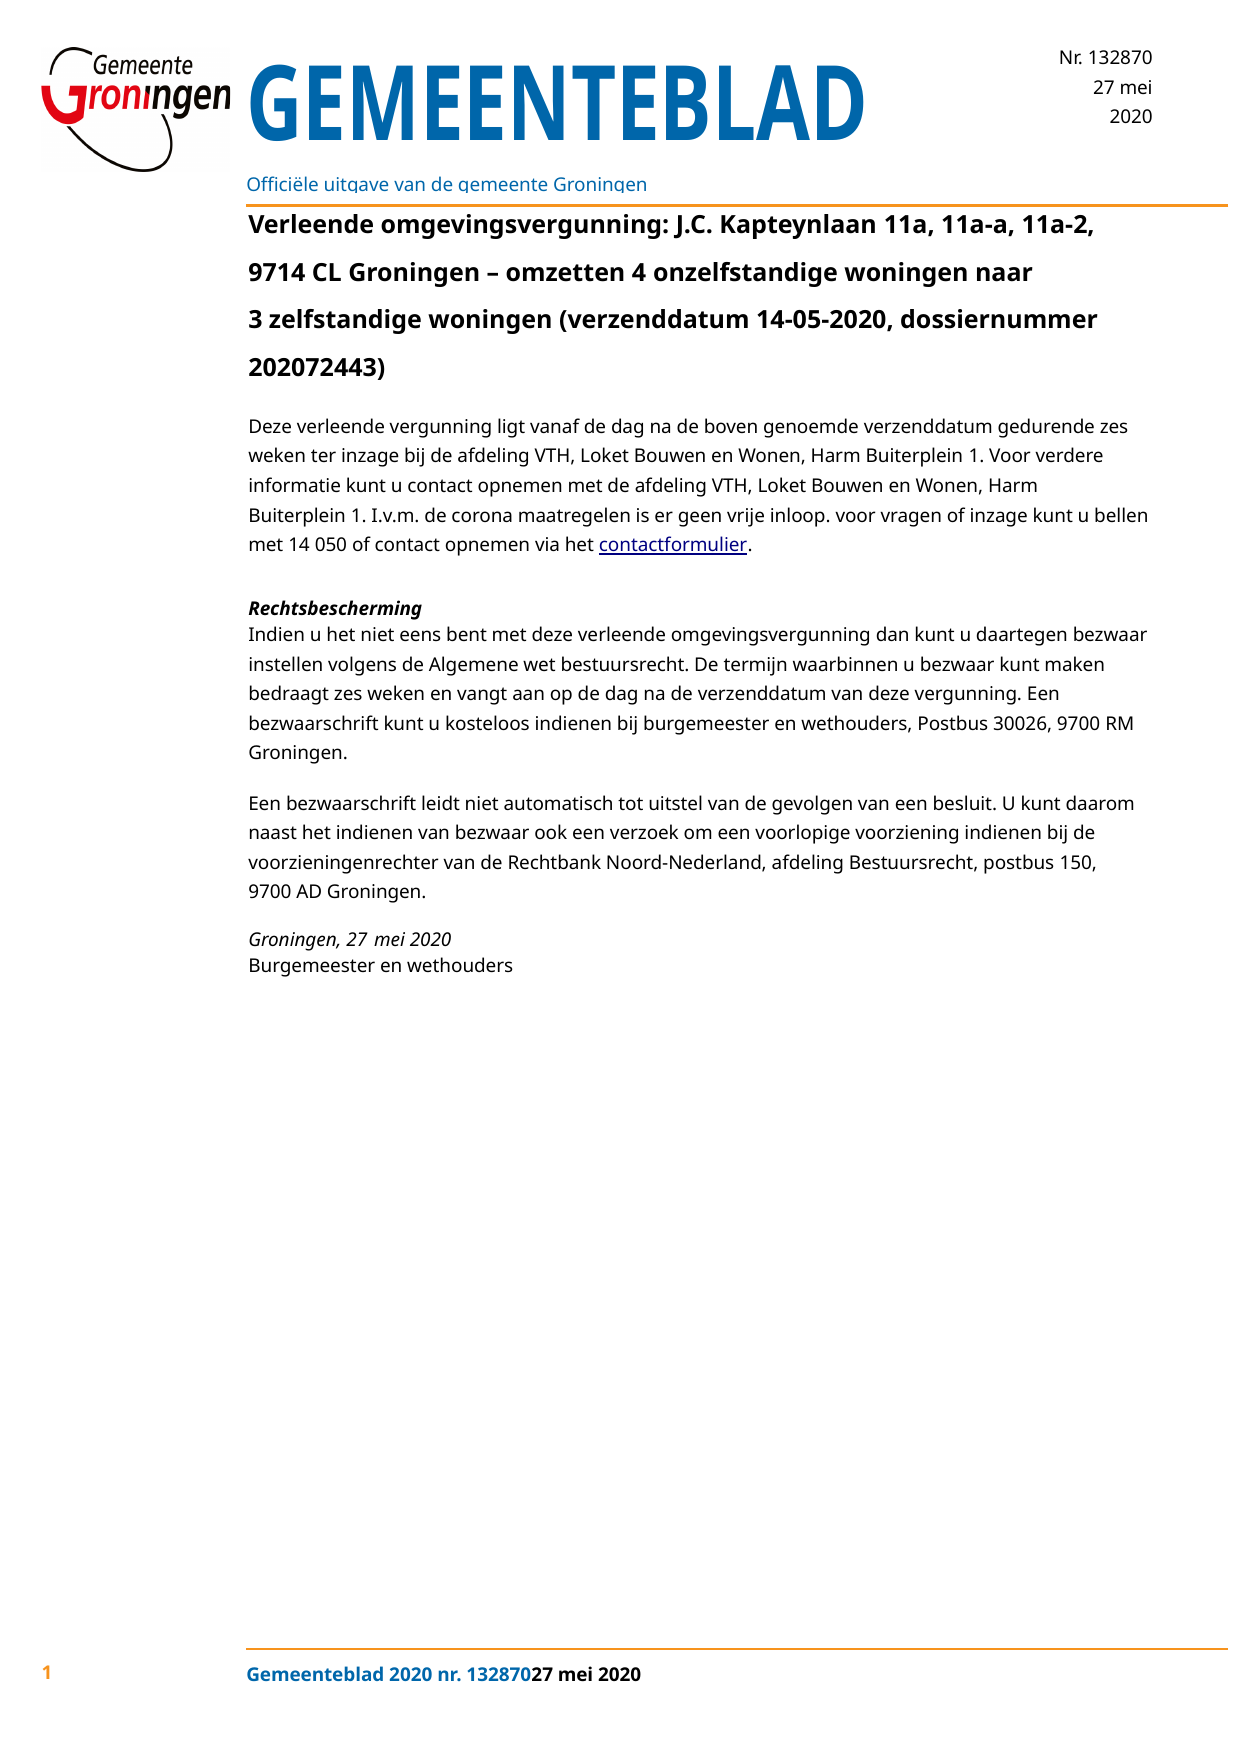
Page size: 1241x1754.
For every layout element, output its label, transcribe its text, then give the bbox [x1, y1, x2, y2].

text Een bezwaarschrift leidt niet automatisch tot uitstel van de gevolgen van een besluit. U kunt daarom naast het indienen van bezwaar ook een verzoek om een voorlopige voorziening indienen bij de voorzieningenrechter van de Rechtbank Noord-Nederland, afdeling Bestuursrecht, postbus 150, 9700 AD Groningen. [248, 790, 1152, 904]
text Groningen, 27 mei 2020 [248, 926, 1152, 952]
picture [41, 47, 231, 172]
text Indien u het niet eens bent met deze verleende omgevingsvergunning dan kunt u daartegen bezwaar instellen volgens de Algemene wet bestuursrecht. De termijn waarbinnen u bezwaar kunt maken bedraagt zes weken en vangt aan op de dag na de verzenddatum van deze vergunning. Een bezwaarschrift kunt u kosteloos indienen bij burgemeester en wethouders, Postbus 30026, 9700 RM Groningen. [248, 621, 1152, 765]
text Rechtsbescherming [248, 595, 1152, 621]
text Verleende omgevingsvergunning: J.C. Kapteynlaan 11a, 11a-a, 11a-2, 9714 CL Groningen – omzetten 4 onzelfstandige woningen naar 3 zelfstandige woningen (verzenddatum 14-05-2020, dossiernummer 202072443) [248, 207, 1152, 384]
text Deze verleende vergunning ligt vanaf de dag na de boven genoemde verzenddatum gedurende zes weken ter inzage bij de afdeling VTH, Loket Bouwen en Wonen, Harm Buiterplein 1. Voor verdere informatie kunt u contact opnemen met de afdeling VTH, Loket Bouwen en Wonen, Harm Buiterplein 1. I.v.m. de corona maatregelen is er geen vrije inloop. voor vragen of inzage kunt u bellen met 14 050 of contact opnemen via het contactformulier. [248, 413, 1152, 557]
text Burgemeester en wethouders [248, 952, 1152, 978]
